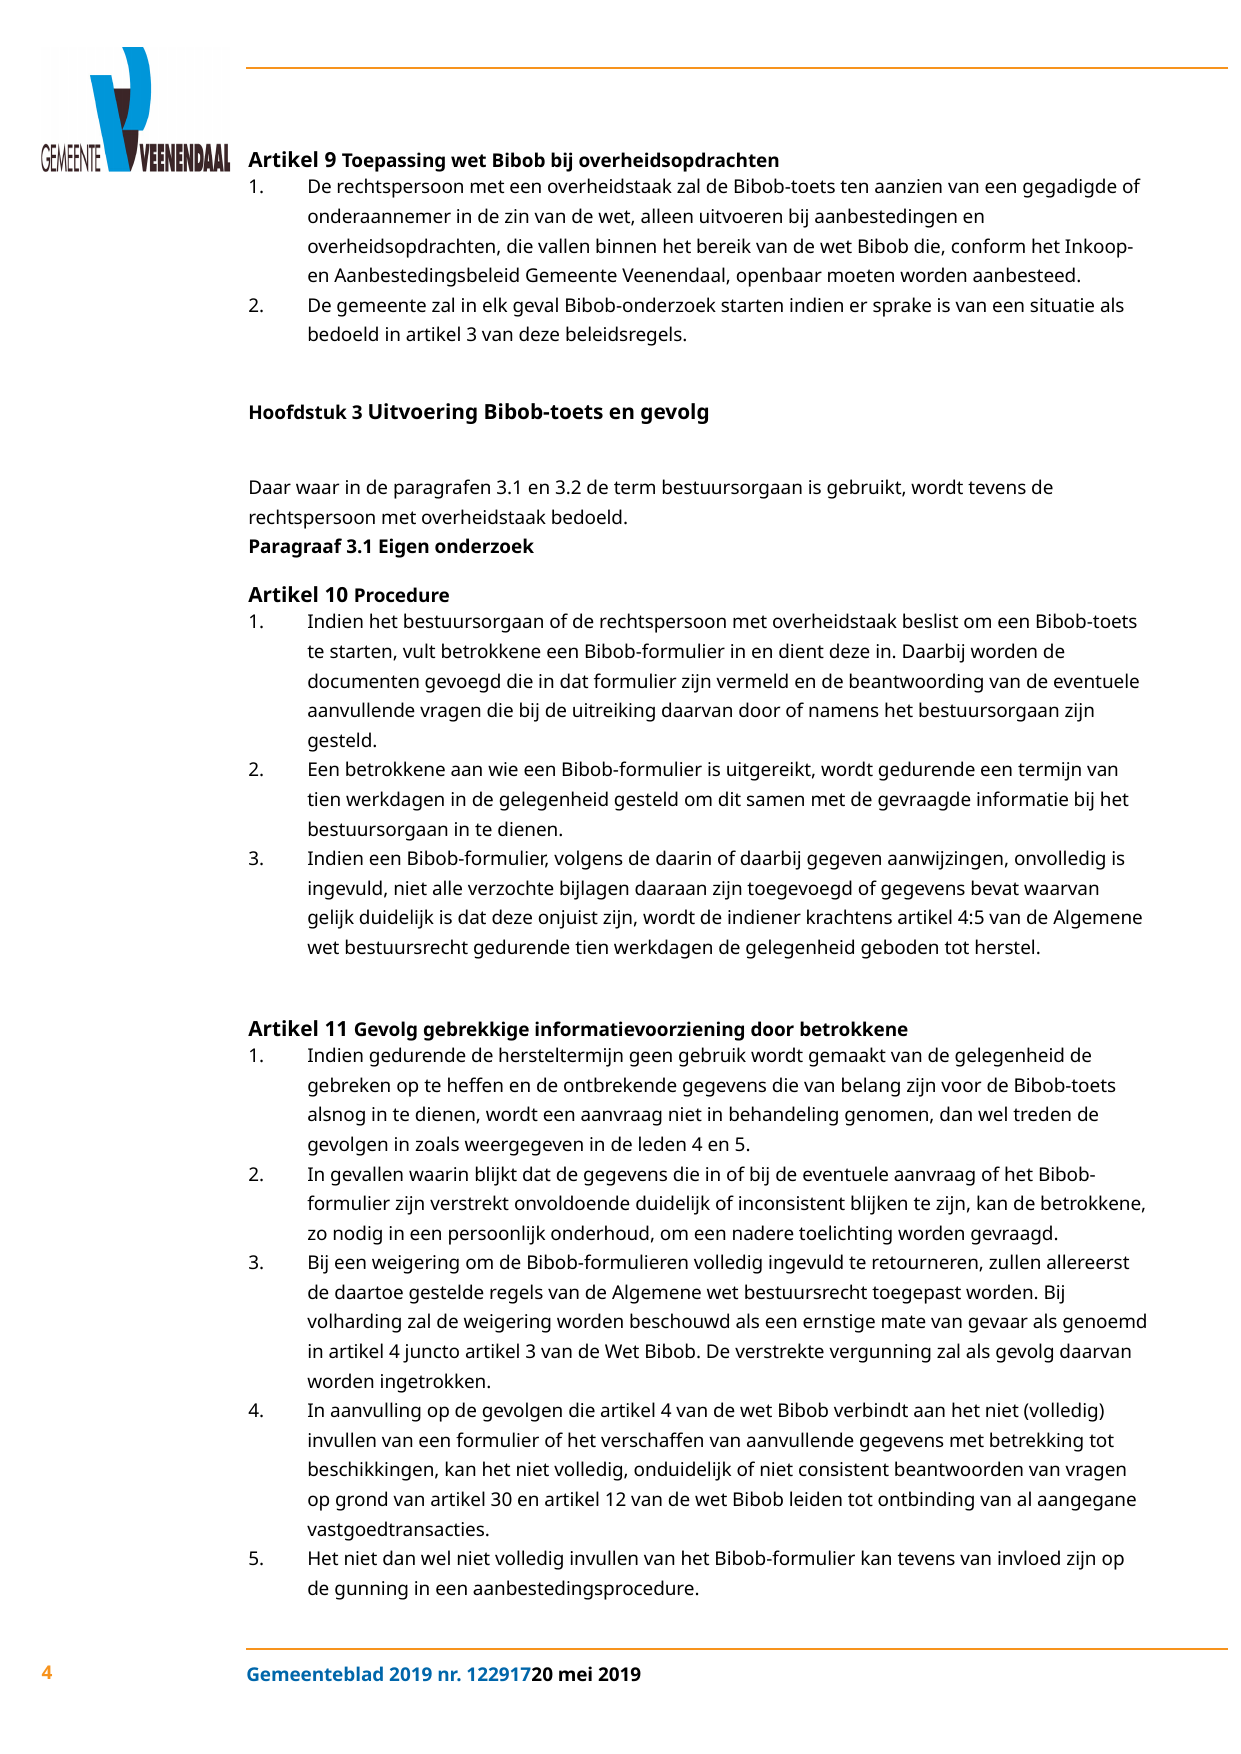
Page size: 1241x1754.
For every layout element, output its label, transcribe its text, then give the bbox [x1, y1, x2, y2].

list Indien gedurende de hersteltermijn geen gebruik wordt gemaakt van de gelegenheid de gebreken op te heffen en de ontbrekende gegevens die van belang zijn voor de Bibob-toets alsnog in te dienen, wordt een aanvraag niet in behandeling genomen, dan wel treden de gevolgen in zoals weergegeven in de leden 4 en 5. [248, 1042, 1152, 1157]
list De gemeente zal in elk geval Bibob-onderzoek starten indien er sprake is van een situatie als bedoeld in artikel 3 van deze beleidsregels. [248, 292, 1152, 347]
list Bij een weigering om de Bibob-formulieren volledig ingevuld te retourneren, zullen allereerst de daartoe gestelde regels van de Algemene wet bestuursrecht toegepast worden. Bij volharding zal de weigering worden beschouwd als een ernstige mate van gevaar als genoemd in artikel 4 juncto artikel 3 van de Wet Bibob. De verstrekte vergunning zal als gevolg daarvan worden ingetrokken. [248, 1249, 1152, 1394]
text Artikel 9 Toepassing wet Bibob bij overheidsopdrachten [248, 145, 1152, 174]
text Hoofdstuk 3 Uitvoering Bibob-toets en gevolg [248, 397, 1152, 425]
list In gevallen waarin blijkt dat de gegevens die in of bij de eventuele aanvraag of het Bibob-formulier zijn verstrekt onvoldoende duidelijk of inconsistent blijken te zijn, kan de betrokkene, zo nodig in een persoonlijk onderhoud, om een nadere toelichting worden gevraagd. [248, 1161, 1152, 1246]
list Het niet dan wel niet volledig invullen van het Bibob-formulier kan tevens van invloed zijn op de gunning in een aanbestedingsprocedure. [248, 1545, 1152, 1601]
list Een betrokkene aan wie een Bibob-formulier is uitgereikt, wordt gedurende een termijn van tien werkdagen in de gelegenheid gesteld om dit samen met de gevraagde informatie bij het bestuursorgaan in te dienen. [248, 757, 1152, 841]
picture [41, 47, 130, 172]
text Artikel 11 Gevolg gebrekkige informatievoorziening door betrokkene [248, 1014, 1152, 1042]
text Daar waar in de paragrafen 3.1 en 3.2 de term bestuursorgaan is gebruikt, wordt tevens de rechtspersoon met overheidstaak bedoeld. [248, 474, 1152, 530]
text Paragraaf 3.1 Eigen onderzoek [248, 534, 1152, 559]
picture [123, 47, 231, 172]
list Indien een Bibob-formulier, volgens de daarin of daarbij gegeven aanwijzingen, onvolledig is ingevuld, niet alle verzochte bijlagen daaraan zijn toegevoegd of gegevens bevat waarvan gelijk duidelijk is dat deze onjuist zijn, wordt de indiener krachtens artikel 4:5 van de Algemene wet bestuursrecht gedurende tien werkdagen de gelegenheid geboden tot herstel. [248, 845, 1152, 960]
list Indien het bestuursorgaan of de rechtspersoon met overheidstaak beslist om een Bibob-toets te starten, vult betrokkene een Bibob-formulier in en dient deze in. Daarbij worden de documenten gevoegd die in dat formulier zijn vermeld en de beantwoording van de eventuele aanvullende vragen die bij de uitreiking daarvan door of namens het bestuursorgaan zijn gesteld. [248, 609, 1152, 753]
text Artikel 10 Procedure [248, 580, 1152, 609]
list In aanvulling op de gevolgen die artikel 4 van de wet Bibob verbindt aan het niet (volledig) invullen van een formulier of het verschaffen van aanvullende gegevens met betrekking tot beschikkingen, kan het niet volledig, onduidelijk of niet consistent beantwoorden van vragen op grond van artikel 30 en artikel 12 van de wet Bibob leiden tot ontbinding van al aangegane vastgoedtransacties. [248, 1397, 1152, 1542]
list De rechtspersoon met een overheidstaak zal de Bibob-toets ten aanzien van een gegadigde of onderaannemer in de zin van de wet, alleen uitvoeren bij aanbestedingen en overheidsopdrachten, die vallen binnen het bereik van de wet Bibob die, conform het Inkoop- en Aanbestedingsbeleid Gemeente Veenendaal, openbaar moeten worden aanbesteed. [248, 174, 1152, 288]
